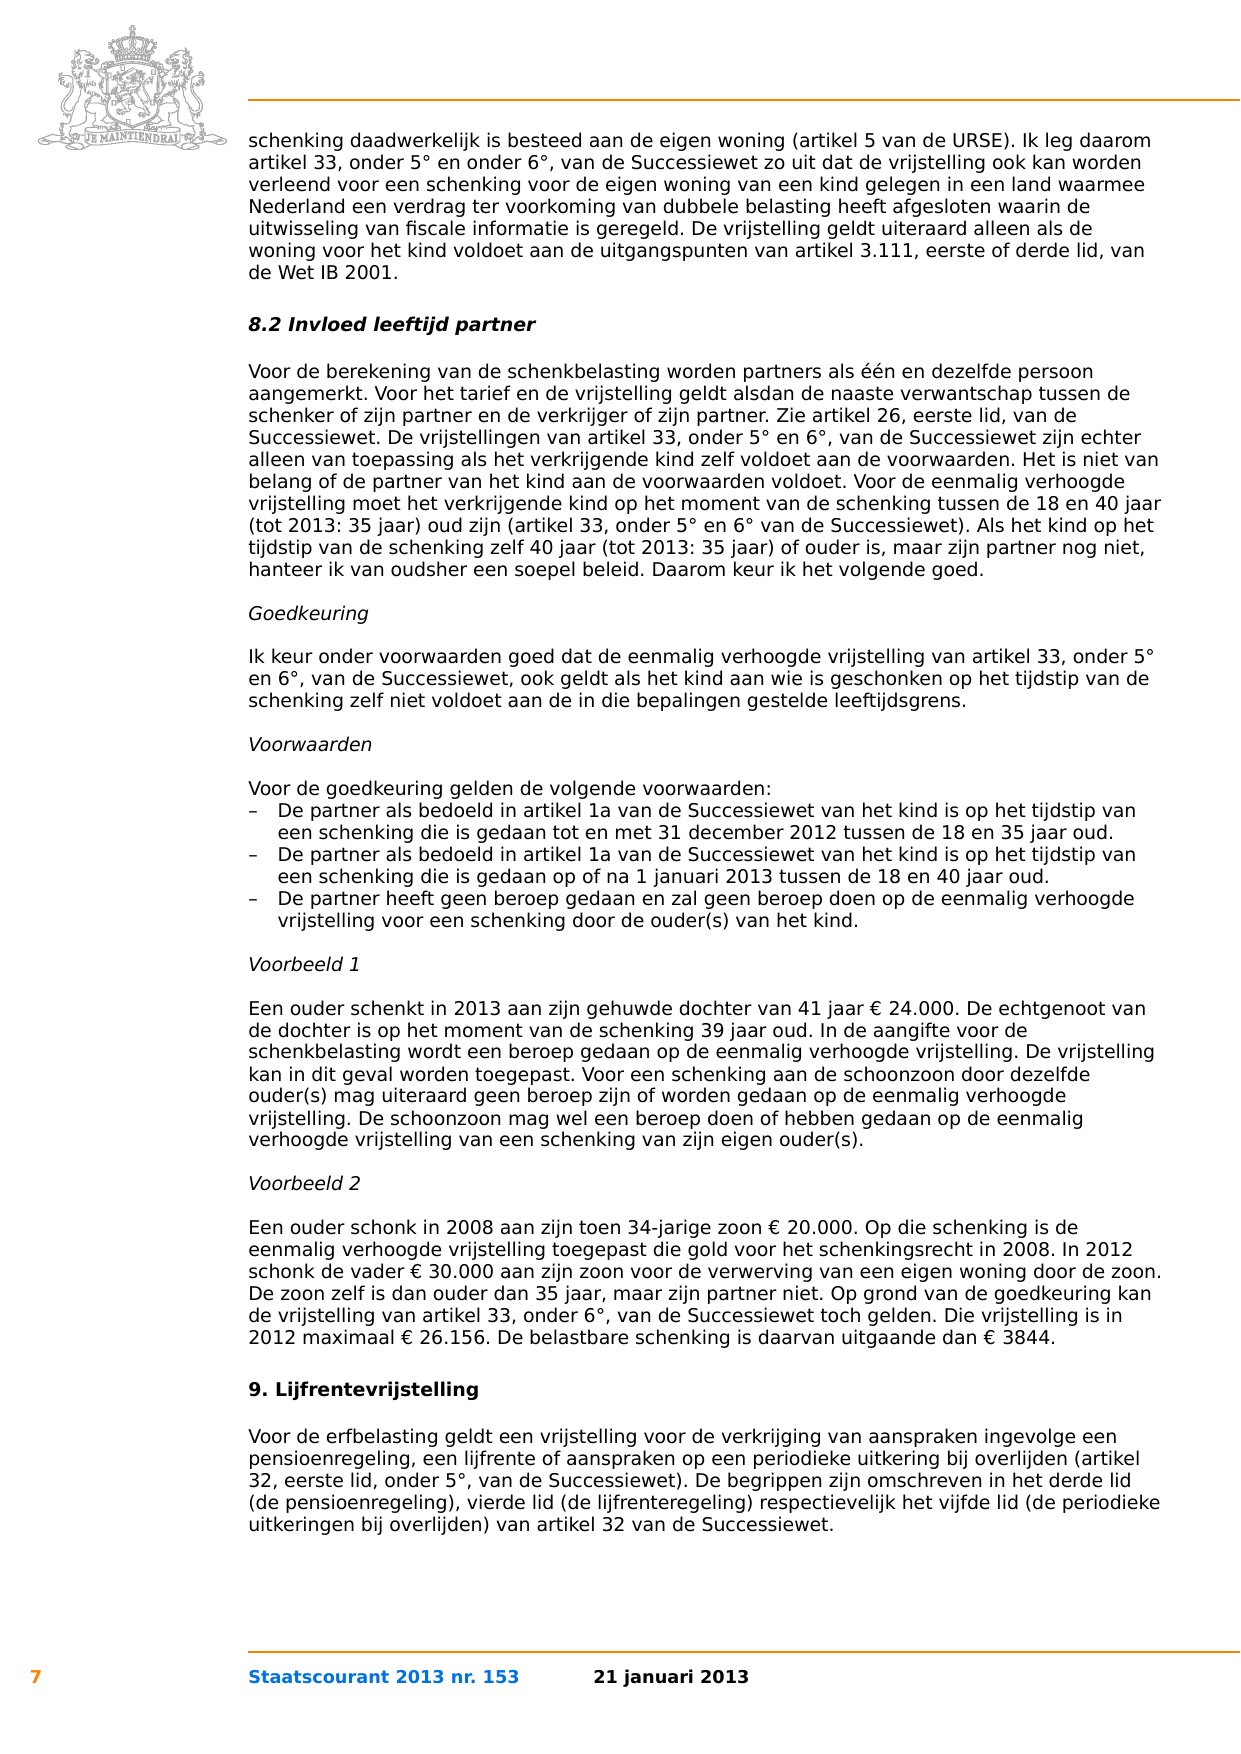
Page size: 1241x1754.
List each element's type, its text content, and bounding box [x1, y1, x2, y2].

text Voor de erfbelasting geldt een vrijstelling voor de verkrijging van aanspraken ingevolge een pensioenregeling, een lijfrente of aanspraken op een periodieke uitkering bij overlijden (artikel 32, eerste lid, onder 5°, van de Successiewet). De begrippen zijn omschreven in het derde lid (de pensioenregeling), vierde lid (de lijfrenteregeling) respectievelijk het vijfde lid (de periodieke uitkeringen bij overlijden) van artikel 32 van de Successiewet. [248, 1426, 1163, 1536]
text Ik keur onder voorwaarden goed dat de eenmalig verhoogde vrijstelling van artikel 33, onder 5° en 6°, van de Successiewet, ook geldt als het kind aan wie is geschonken op het tijdstip van de schenking zelf niet voldoet aan de in die bepalingen gestelde leeftijdsgrens. [248, 646, 1163, 712]
subtitle Voorwaarden [248, 734, 1163, 756]
text – De partner heeft geen beroep gedaan en zal geen beroep doen op de eenmalig verhoogde vrijstelling voor een schenking door de ouder(s) van het kind. [248, 888, 1163, 932]
subtitle Voorbeeld 1 [248, 954, 1163, 976]
text Een ouder schenkt in 2013 aan zijn gehuwde dochter van 41 jaar € 24.000. De echtgenoot van de dochter is op het moment van de schenking 39 jaar oud. In de aangifte voor de schenkbelasting wordt een beroep gedaan op de eenmalig verhoogde vrijstelling. De vrijstelling kan in dit geval worden toegepast. Voor een schenking aan de schoonzoon door dezelfde ouder(s) mag uiteraard geen beroep zijn of worden gedaan op de eenmalig verhoogde vrijstelling. De schoonzoon mag wel een beroep doen of hebben gedaan op de eenmalig verhoogde vrijstelling van een schenking van zijn eigen ouder(s). [248, 997, 1163, 1151]
subtitle 8.2 Invloed leeftijd partner [248, 314, 1163, 336]
text Voor de berekening van de schenkbelasting worden partners als één en dezelfde persoon aangemerkt. Voor het tarief en de vrijstelling geldt alsdan de naaste verwantschap tussen de schenker of zijn partner en de verkrijger of zijn partner. Zie artikel 26, eerste lid, van de Successiewet. De vrijstellingen van artikel 33, onder 5° en 6°, van de Successiewet zijn echter alleen van toepassing als het verkrijgende kind zelf voldoet aan de voorwaarden. Het is niet van belang of de partner van het kind aan de voorwaarden voldoet. Voor de eenmalig verhoogde vrijstelling moet het verkrijgende kind op het moment van de schenking tussen de 18 en 40 jaar (tot 2013: 35 jaar) oud zijn (artikel 33, onder 5° en 6° van de Successiewet). Als het kind op het tijdstip van de schenking zelf 40 jaar (tot 2013: 35 jaar) of ouder is, maar zijn partner nog niet, hanteer ik van oudsher een soepel beleid. Daarom keur ik het volgende goed. [248, 361, 1163, 581]
text Een ouder schonk in 2008 aan zijn toen 34-jarige zoon € 20.000. Op die schenking is de eenmalig verhoogde vrijstelling toegepast die gold voor het schenkingsrecht in 2008. In 2012 schonk de vader € 30.000 aan zijn zoon voor de verwerving van een eigen woning door de zoon. De zoon zelf is dan ouder dan 35 jaar, maar zijn partner niet. Op grond van de goedkeuring kan de vrijstelling van artikel 33, onder 6°, van de Successiewet toch gelden. Die vrijstelling is in 2012 maximaal € 26.156. De belastbare schenking is daarvan uitgaande dan € 3844. [248, 1217, 1163, 1349]
text Voor de goedkeuring gelden de volgende voorwaarden: [248, 778, 1163, 800]
subtitle Voorbeeld 2 [248, 1173, 1163, 1195]
subtitle Goedkeuring [248, 602, 1163, 624]
text – De partner als bedoeld in artikel 1a van de Successiewet van het kind is op het tijdstip van een schenking die is gedaan tot en met 31 december 2012 tussen de 18 en 35 jaar oud. [248, 800, 1163, 844]
text – De partner als bedoeld in artikel 1a van de Successiewet van het kind is op het tijdstip van een schenking die is gedaan op of na 1 januari 2013 tussen de 18 en 40 jaar oud. [248, 844, 1163, 888]
picture [38, 25, 227, 150]
subtitle 9. Lijfrentevrijstelling [248, 1379, 1163, 1401]
text schenking daadwerkelijk is besteed aan de eigen woning (artikel 5 van de URSE). Ik leg daarom artikel 33, onder 5° en onder 6°, van de Successiewet zo uit dat de vrijstelling ook kan worden verleend voor een schenking voor de eigen woning van een kind gelegen in een land waarmee Nederland een verdrag ter voorkoming van dubbele belasting heeft afgesloten waarin de uitwisseling van fiscale informatie is geregeld. De vrijstelling geldt uiteraard alleen als de woning voor het kind voldoet aan de uitgangspunten van artikel 3.111, eerste of derde lid, van de Wet IB 2001. [248, 130, 1163, 284]
